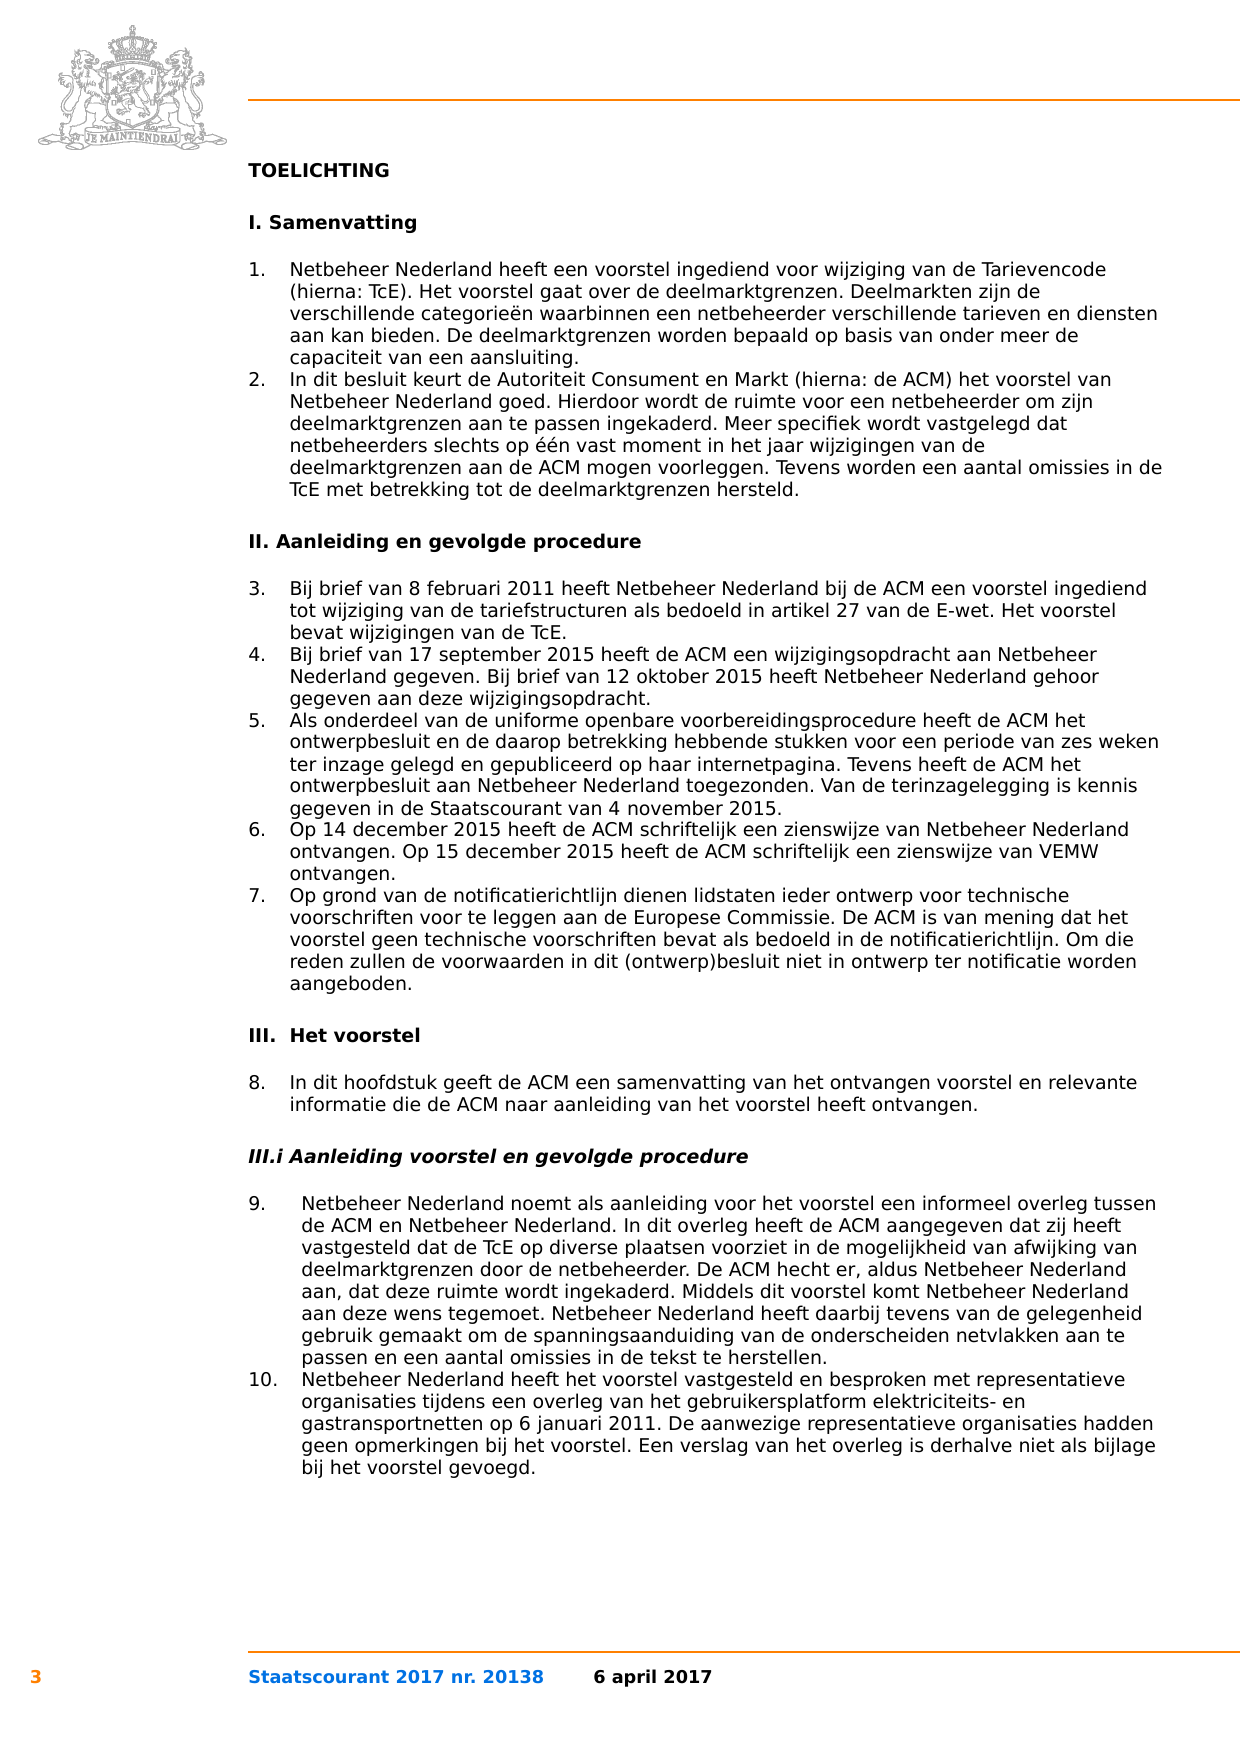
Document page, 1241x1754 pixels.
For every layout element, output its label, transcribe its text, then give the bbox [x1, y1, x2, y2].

picture [38, 25, 227, 150]
text 7. Op grond van de notificatierichtlijn dienen lidstaten ieder ontwerp voor technische voorschriften voor te leggen aan de Europese Commissie. De ACM is van mening dat het voorstel geen technische voorschriften bevat als bedoeld in de notificatierichtlijn. Om die reden zullen de voorwaarden in dit (ontwerp)besluit niet in ontwerp ter notificatie worden aangeboden. [248, 885, 1163, 995]
text 8. In dit hoofdstuk geeft de ACM een samenvatting van het ontvangen voorstel en relevante informatie die de ACM naar aanleiding van het voorstel heeft ontvangen. [248, 1072, 1163, 1116]
text 4. Bij brief van 17 september 2015 heeft de ACM een wijzigingsopdracht aan Netbeheer Nederland gegeven. Bij brief van 12 oktober 2015 heeft Netbeheer Nederland gehoor gegeven aan deze wijzigingsopdracht. [248, 643, 1163, 709]
text 9. Netbeheer Nederland noemt als aanleiding voor het voorstel een informeel overleg tussen de ACM en Netbeheer Nederland. In dit overleg heeft de ACM aangegeven dat zij heeft vastgesteld dat de TcE op diverse plaatsen voorziet in de mogelijkheid van afwijking van deelmarktgrenzen door de netbeheerder. De ACM hecht er, aldus Netbeheer Nederland aan, dat deze ruimte wordt ingekaderd. Middels dit voorstel komt Netbeheer Nederland aan deze wens tegemoet. Netbeheer Nederland heeft daarbij tevens van de gelegenheid gebruik gemaakt om de spanningsaanduiding van de onderscheiden netvlakken aan te passen en een aantal omissies in de tekst te herstellen. [248, 1193, 1163, 1369]
text 6. Op 14 december 2015 heeft de ACM schriftelijk een zienswijze van Netbeheer Nederland ontvangen. Op 15 december 2015 heeft de ACM schriftelijk een zienswijze van VEMW ontvangen. [248, 819, 1163, 885]
subtitle III.i Aanleiding voorstel en gevolgde procedure [248, 1146, 1163, 1168]
text 2. In dit besluit keurt de Autoriteit Consument en Markt (hierna: de ACM) het voorstel van Netbeheer Nederland goed. Hierdoor wordt de ruimte voor een netbeheerder om zijn deelmarktgrenzen aan te passen ingekaderd. Meer specifiek wordt vastgelegd dat netbeheerders slechts op één vast moment in het jaar wijzigingen van de deelmarktgrenzen aan de ACM mogen voorleggen. Tevens worden een aantal omissies in de TcE met betrekking tot de deelmarktgrenzen hersteld. [248, 369, 1163, 501]
subtitle III. Het voorstel [248, 1025, 1163, 1047]
text 3. Bij brief van 8 februari 2011 heeft Netbeheer Nederland bij de ACM een voorstel ingediend tot wijziging van de tariefstructuren als bedoeld in artikel 27 van de E-wet. Het voorstel bevat wijzigingen van de TcE. [248, 578, 1163, 643]
subtitle TOELICHTING [248, 160, 1163, 182]
subtitle II. Aanleiding en gevolgde procedure [248, 531, 1163, 553]
subtitle I. Samenvatting [248, 212, 1163, 234]
text 10. Netbeheer Nederland heeft het voorstel vastgesteld en besproken met representatieve organisaties tijdens een overleg van het gebruikersplatform elektriciteits- en gastransportnetten op 6 januari 2011. De aanwezige representatieve organisaties hadden geen opmerkingen bij het voorstel. Een verslag van het overleg is derhalve niet als bijlage bij het voorstel gevoegd. [248, 1369, 1163, 1479]
text 5. Als onderdeel van de uniforme openbare voorbereidingsprocedure heeft de ACM het ontwerpbesluit en de daarop betrekking hebbende stukken voor een periode van zes weken ter inzage gelegd en gepubliceerd op haar internetpagina. Tevens heeft de ACM het ontwerpbesluit aan Netbeheer Nederland toegezonden. Van de terinzagelegging is kennis gegeven in de Staatscourant van 4 november 2015. [248, 709, 1163, 819]
text 1. Netbeheer Nederland heeft een voorstel ingediend voor wijziging van de Tarievencode (hierna: TcE). Het voorstel gaat over de deelmarktgrenzen. Deelmarkten zijn de verschillende categorieën waarbinnen een netbeheerder verschillende tarieven en diensten aan kan bieden. De deelmarktgrenzen worden bepaald op basis van onder meer de capaciteit van een aansluiting. [248, 259, 1163, 369]
